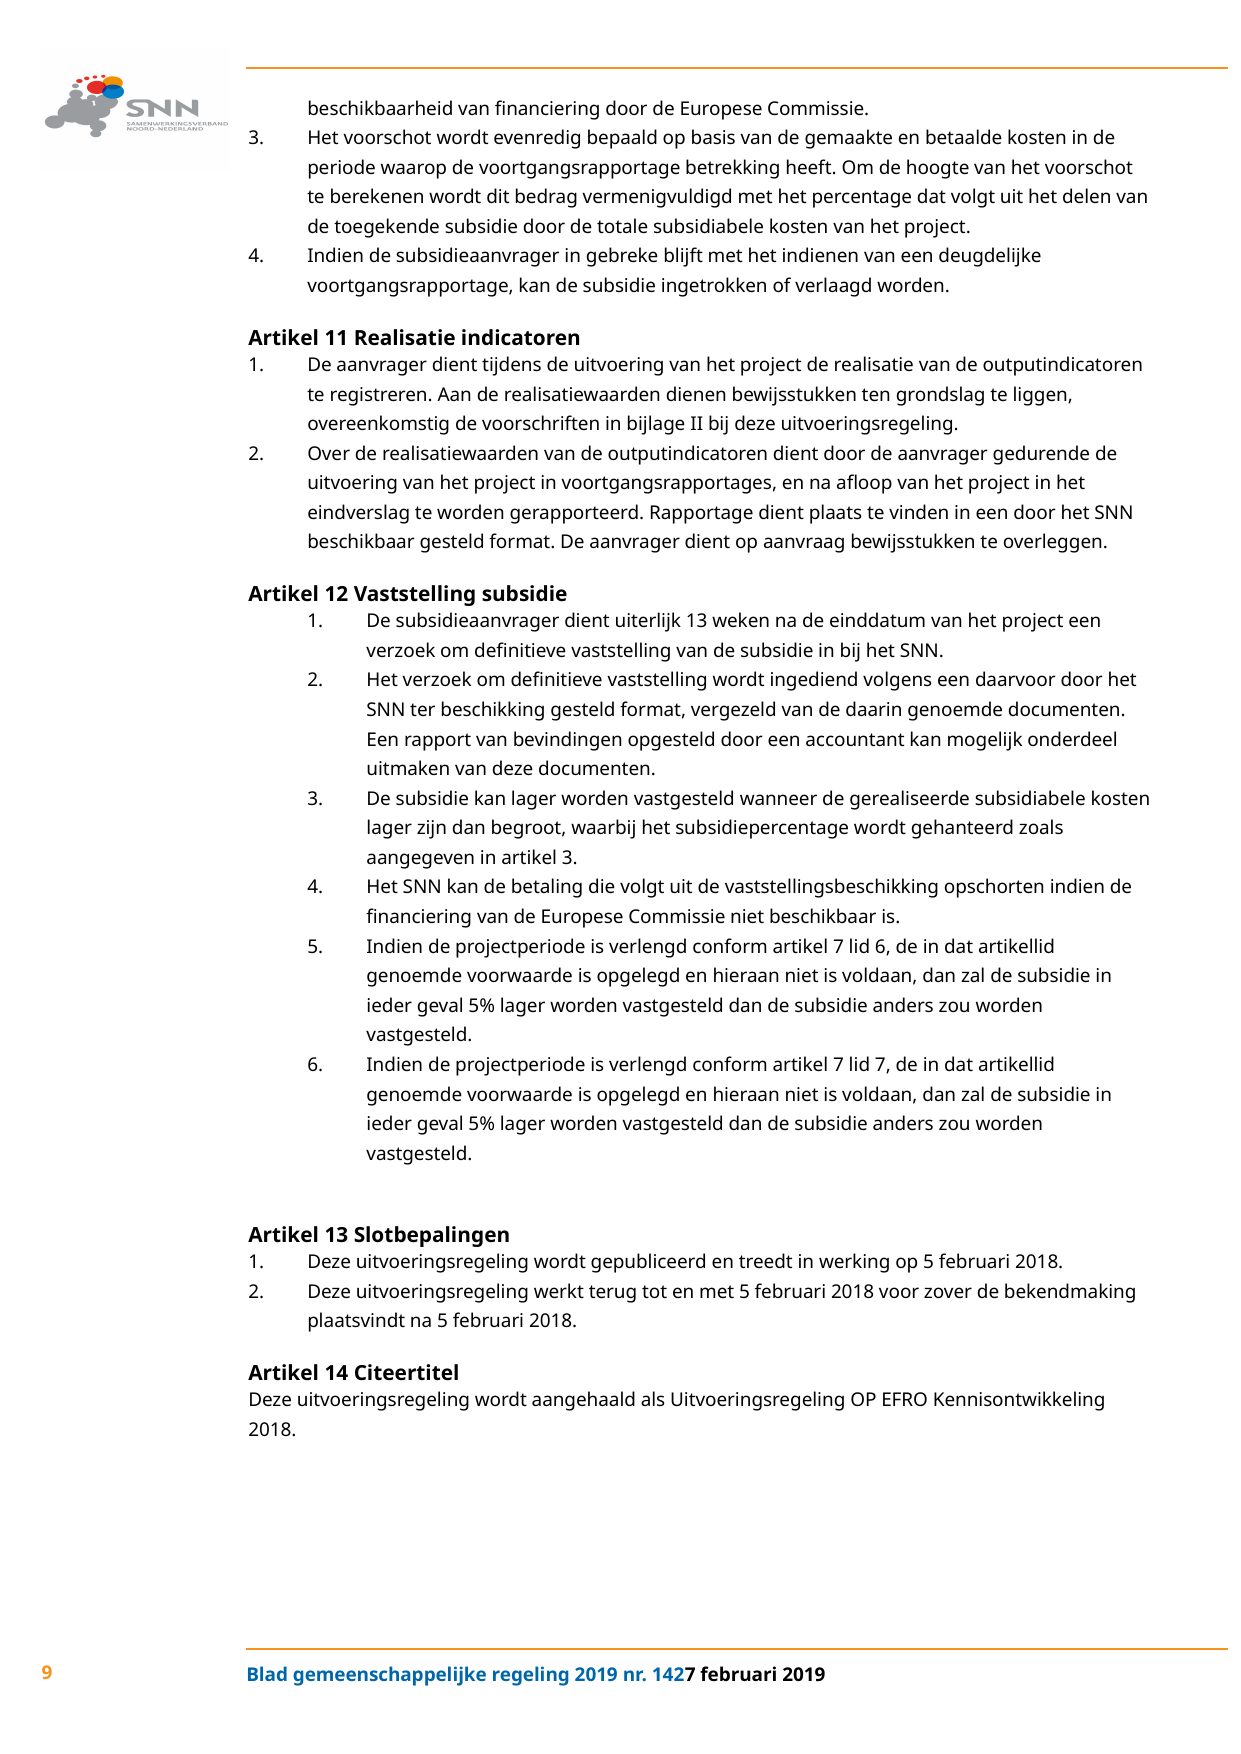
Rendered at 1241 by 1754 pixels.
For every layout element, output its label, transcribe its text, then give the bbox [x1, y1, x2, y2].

picture [41, 47, 231, 172]
list beschikbaarheid van financiering door de Europese Commissie. [248, 95, 1152, 121]
list Indien de projectperiode is verlengd conform artikel 7 lid 7, de in dat artikellid genoemde voorwaarde is opgelegd en hieraan niet is voldaan, dan zal de subsidie in ieder geval 5% lager worden vastgesteld dan de subsidie anders zou worden vastgesteld. [307, 1051, 1152, 1166]
list Het voorschot wordt evenredig bepaald op basis van de gemaakte en betaalde kosten in de periode waarop de voortgangsrapportage betrekking heeft. Om de hoogte van het voorschot te berekenen wordt dit bedrag vermenigvuldigd met het percentage dat volgt uit het delen van de toegekende subsidie door de totale subsidiabele kosten van het project. [248, 124, 1152, 239]
list Deze uitvoeringsregeling werkt terug tot en met 5 februari 2018 voor zover de bekendmaking plaatsvindt na 5 februari 2018. [248, 1278, 1152, 1333]
list Het verzoek om definitieve vaststelling wordt ingediend volgens een daarvoor door het SNN ter beschikking gesteld format, vergezeld van de daarin genoemde documenten. Een rapport van bevindingen opgesteld door een accountant kan mogelijk onderdeel uitmaken van deze documenten. [307, 667, 1152, 781]
list De aanvrager dient tijdens de uitvoering van het project de realisatie van de outputindicatoren te registreren. Aan de realisatiewaarden dienen bewijsstukken ten grondslag te liggen, overeenkomstig de voorschriften in bijlage II bij deze uitvoeringsregeling. [248, 351, 1152, 436]
list Deze uitvoeringsregeling wordt gepubliceerd en treedt in werking op 5 februari 2018. [248, 1248, 1152, 1274]
list Indien de subsidieaanvrager in gebreke blijft met het indienen van een deugdelijke voortgangsrapportage, kan de subsidie ingetrokken of verlaagd worden. [248, 243, 1152, 298]
text Artikel 13 Slotbepalingen [248, 1220, 1152, 1248]
text Artikel 12 Vaststelling subsidie [248, 579, 1152, 607]
list Indien de projectperiode is verlengd conform artikel 7 lid 6, de in dat artikellid genoemde voorwaarde is opgelegd en hieraan niet is voldaan, dan zal de subsidie in ieder geval 5% lager worden vastgesteld dan de subsidie anders zou worden vastgesteld. [307, 933, 1152, 1047]
list De subsidieaanvrager dient uiterlijk 13 weken na de einddatum van het project een verzoek om definitieve vaststelling van de subsidie in bij het SNN. [307, 607, 1152, 663]
list Over de realisatiewaarden van de outputindicatoren dient door de aanvrager gedurende de uitvoering van het project in voortgangsrapportages, en na afloop van het project in het eindverslag te worden gerapporteerd. Rapportage dient plaats te vinden in een door het SNN beschikbaar gesteld format. De aanvrager dient op aanvraag bewijsstukken te overleggen. [248, 440, 1152, 554]
text Deze uitvoeringsregeling wordt aangehaald als Uitvoeringsregeling OP EFRO Kennisontwikkeling 2018. [248, 1386, 1152, 1442]
text Artikel 14 Citeertitel [248, 1358, 1152, 1386]
list De subsidie kan lager worden vastgesteld wanneer de gerealiseerde subsidiabele kosten lager zijn dan begroot, waarbij het subsidiepercentage wordt gehanteerd zoals aangegeven in artikel 3. [307, 785, 1152, 870]
text Artikel 11 Realisatie indicatoren [248, 323, 1152, 351]
list Het SNN kan de betaling die volgt uit de vaststellingsbeschikking opschorten indien de financiering van de Europese Commissie niet beschikbaar is. [307, 874, 1152, 929]
